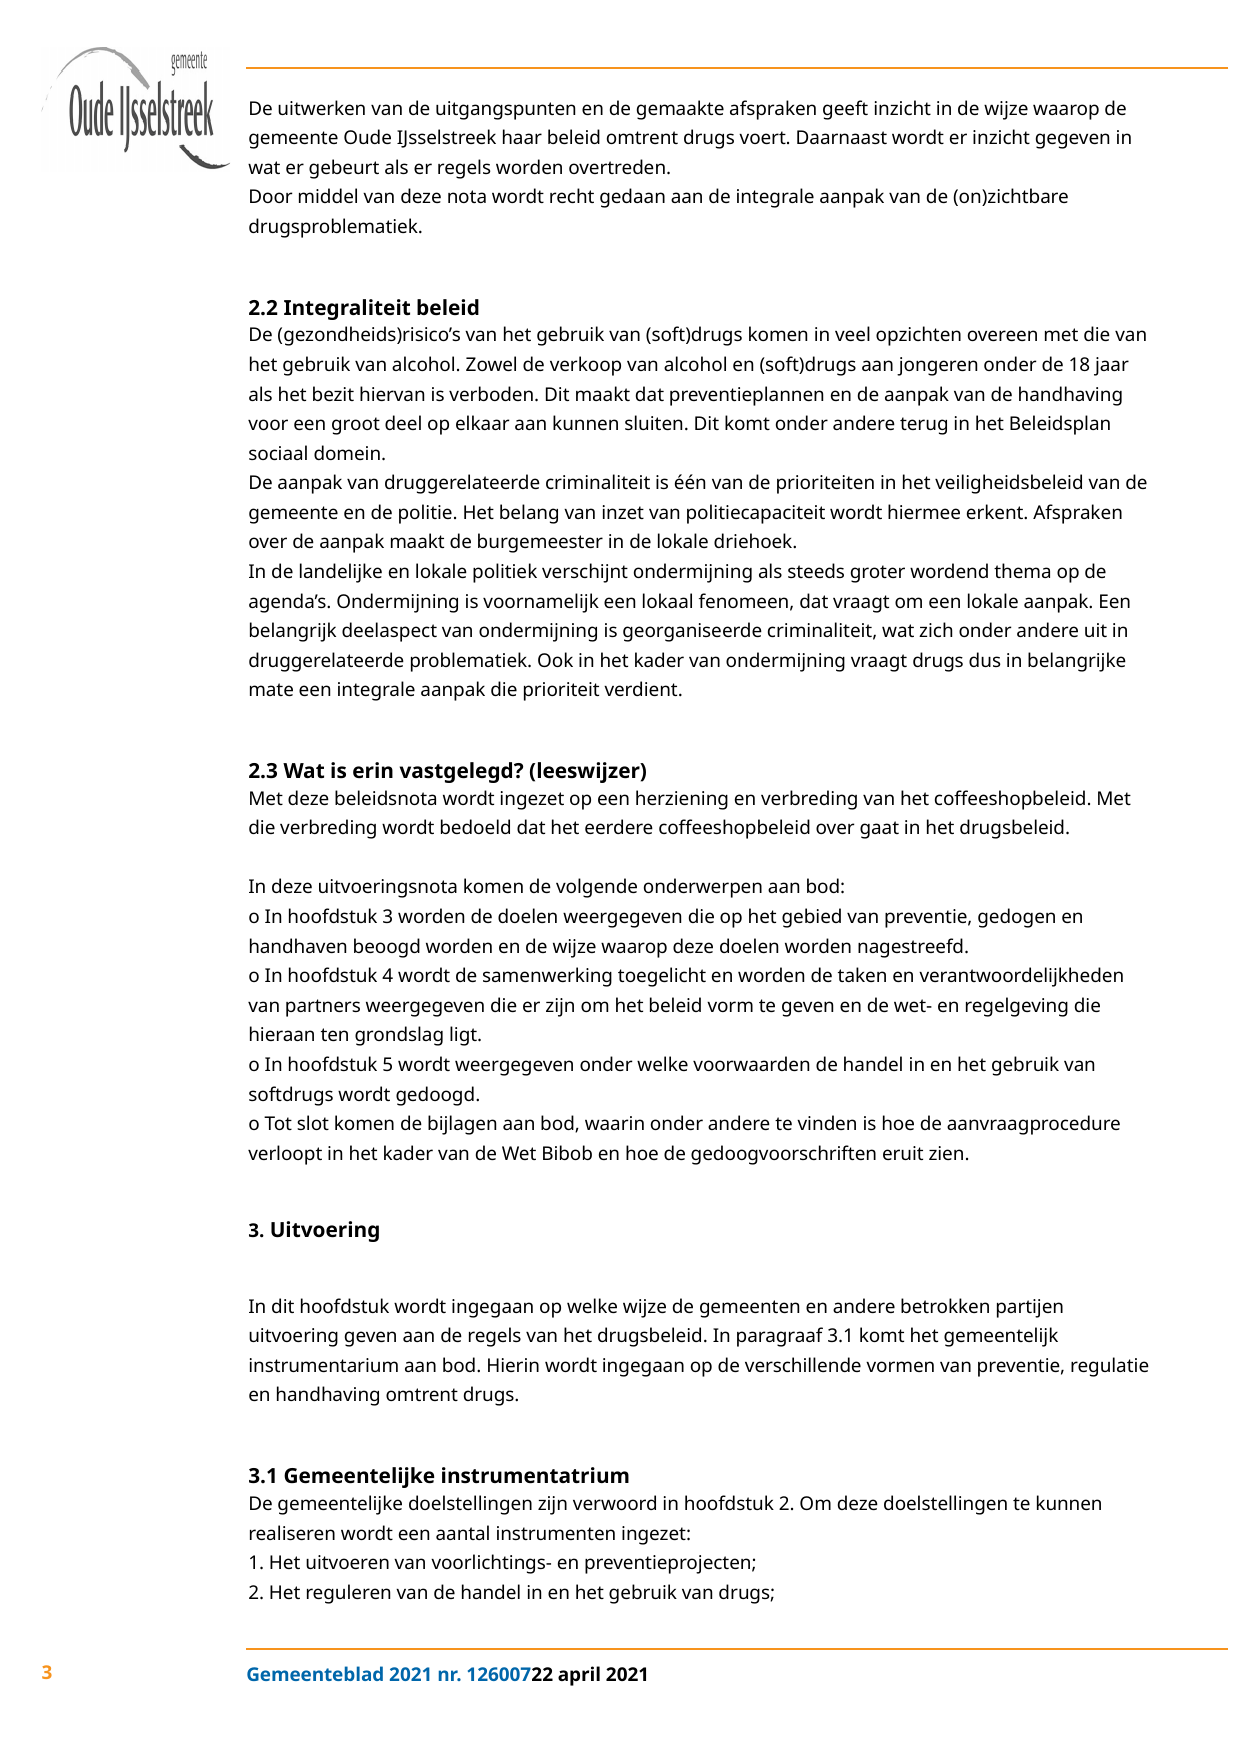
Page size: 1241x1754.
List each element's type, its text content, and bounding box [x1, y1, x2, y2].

text In de landelijke en lokale politiek verschijnt ondermijning als steeds groter wordend thema op de agenda’s. Ondermijning is voornamelijk een lokaal fenomeen, dat vraagt om een lokale aanpak. Een belangrijk deelaspect van ondermijning is georganiseerde criminaliteit, wat zich onder andere uit in druggerelateerde problematiek. Ook in het kader van ondermijning vraagt drugs dus in belangrijke mate een integrale aanpak die prioriteit verdient. [248, 558, 1152, 702]
text 2. Het reguleren van de handel in en het gebruik van drugs; [248, 1579, 1152, 1604]
text De uitwerken van de uitgangspunten en de gemaakte afspraken geeft inzicht in de wijze waarop de gemeente Oude IJsselstreek haar beleid omtrent drugs voert. Daarnaast wordt er inzicht gegeven in wat er gebeurt als er regels worden overtreden. [248, 95, 1152, 180]
text De aanpak van druggerelateerde criminaliteit is één van de prioriteiten in het veiligheidsbeleid van de gemeente en de politie. Het belang van inzet van politiecapaciteit wordt hiermee erkent. Afspraken over de aanpak maakt de burgemeester in de lokale driehoek. [248, 469, 1152, 554]
picture [41, 47, 231, 172]
text In deze uitvoeringsnota komen de volgende onderwerpen aan bod: [248, 874, 1152, 899]
text o Tot slot komen de bijlagen aan bod, waarin onder andere te vinden is hoe de aanvraagprocedure verloopt in het kader van de Wet Bibob en hoe de gedoogvoorschriften eruit zien. [248, 1110, 1152, 1166]
text Met deze beleidsnota wordt ingezet op een herziening en verbreding van het coffeeshopbeleid. Met die verbreding wordt bedoeld dat het eerdere coffeeshopbeleid over gaat in het drugsbeleid. [248, 785, 1152, 840]
text Door middel van deze nota wordt recht gedaan aan de integrale aanpak van de (on)zichtbare drugsproblematiek. [248, 183, 1152, 239]
text De gemeentelijke doelstellingen zijn verwoord in hoofdstuk 2. Om deze doelstellingen te kunnen realiseren wordt een aantal instrumenten ingezet: [248, 1490, 1152, 1545]
text In dit hoofdstuk wordt ingegaan op welke wijze de gemeenten en andere betrokken partijen uitvoering geven aan de regels van het drugsbeleid. In paragraaf 3.1 komt het gemeentelijk instrumentarium aan bod. Hierin wordt ingegaan op de verschillende vormen van preventie, regulatie en handhaving omtrent drugs. [248, 1293, 1152, 1407]
text 3. Uitvoering [248, 1215, 1152, 1244]
text 2.3 Wat is erin vastgelegd? (leeswijzer) [248, 757, 1152, 785]
text De (gezondheids)risico’s van het gebruik van (soft)drugs komen in veel opzichten overeen met die van het gebruik van alcohol. Zowel de verkoop van alcohol en (soft)drugs aan jongeren onder de 18 jaar als het bezit hiervan is verboden. Dit maakt dat preventieplannen en de aanpak van de handhaving voor een groot deel op elkaar aan kunnen sluiten. Dit komt onder andere terug in het Beleidsplan sociaal domein. [248, 322, 1152, 466]
text 1. Het uitvoeren van voorlichtings- en preventieprojecten; [248, 1549, 1152, 1575]
text 3.1 Gemeentelijke instrumentatrium [248, 1462, 1152, 1490]
text 2.2 Integraliteit beleid [248, 293, 1152, 322]
text o In hoofdstuk 3 worden de doelen weergegeven die op het gebied van preventie, gedogen en handhaven beoogd worden en de wijze waarop deze doelen worden nagestreefd. [248, 903, 1152, 959]
text o In hoofdstuk 4 wordt de samenwerking toegelicht en worden de taken en verantwoordelijkheden van partners weergegeven die er zijn om het beleid vorm te geven en de wet- en regelgeving die hieraan ten grondslag ligt. [248, 962, 1152, 1047]
text o In hoofdstuk 5 wordt weergegeven onder welke voorwaarden de handel in en het gebruik van softdrugs wordt gedoogd. [248, 1051, 1152, 1107]
